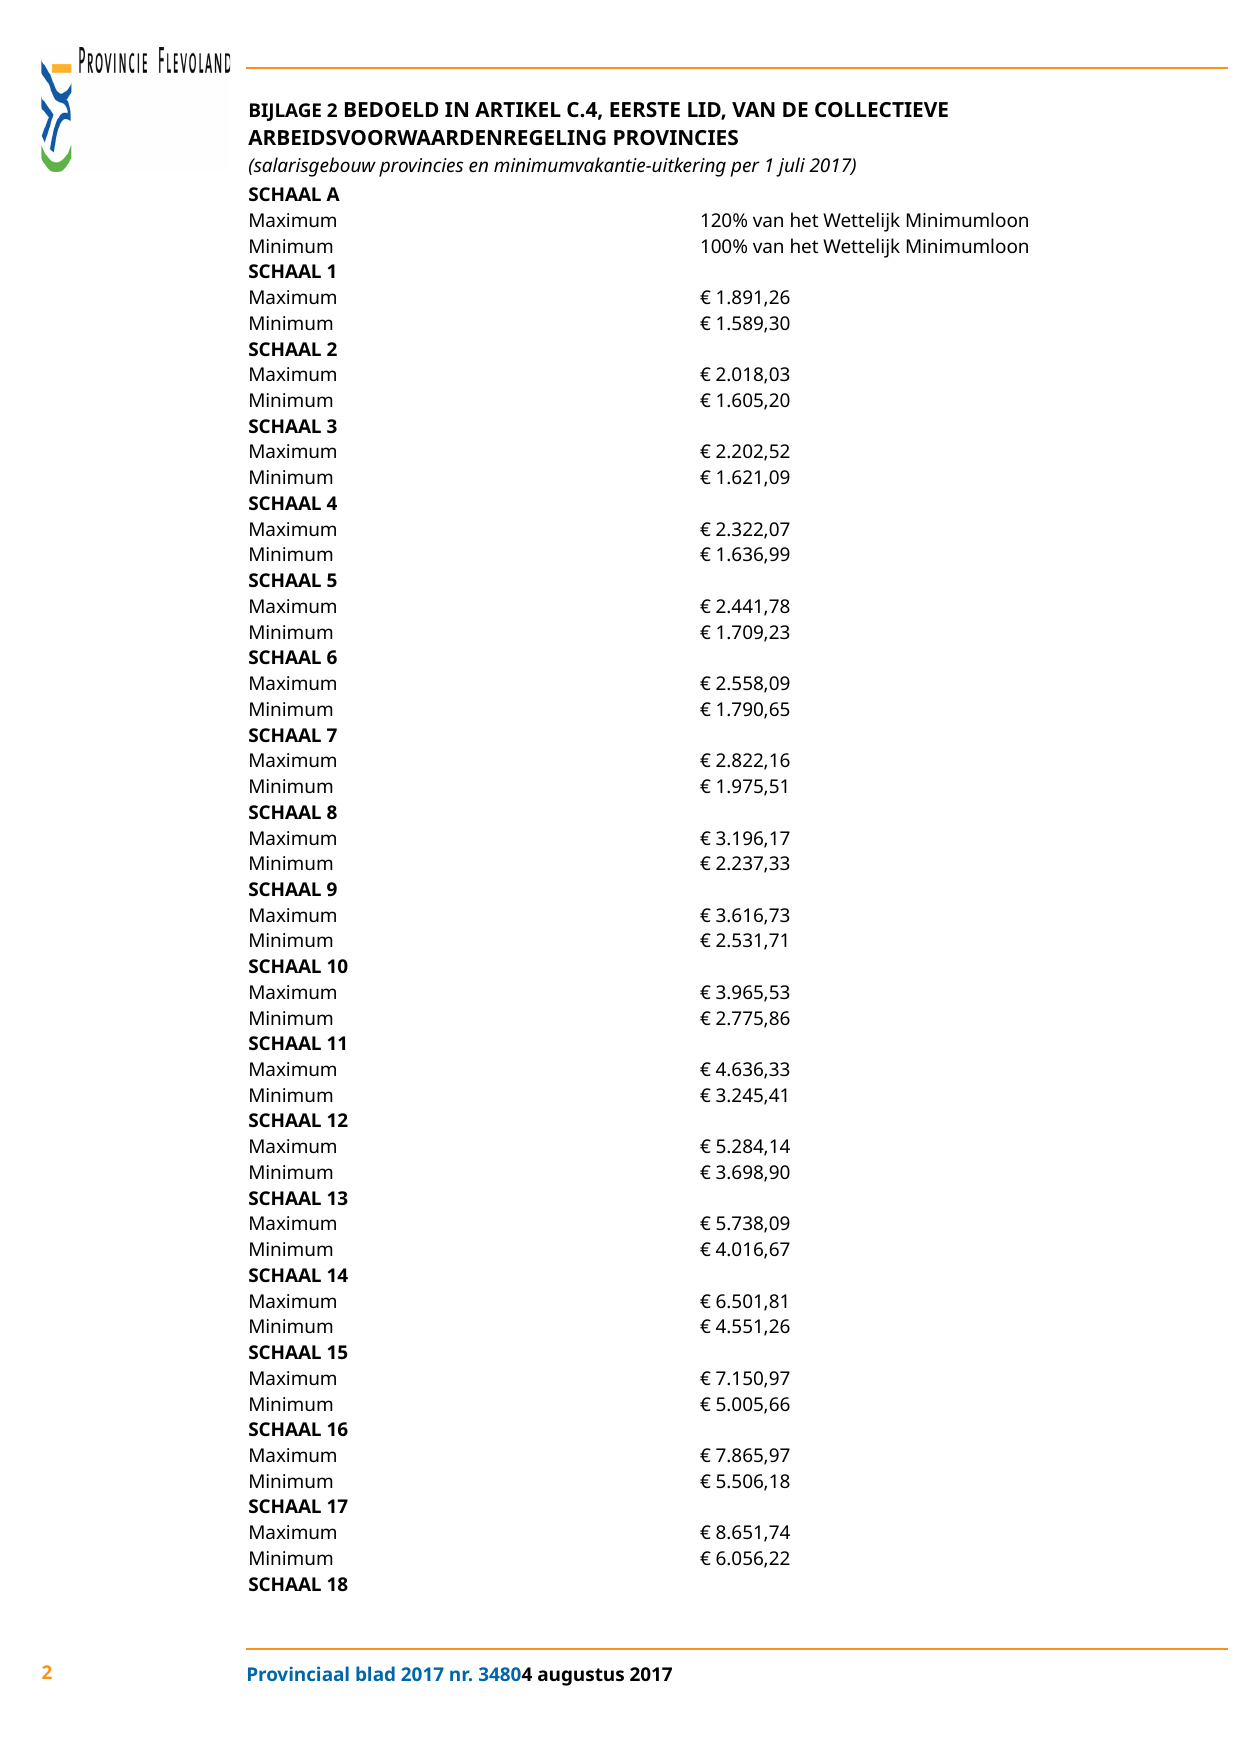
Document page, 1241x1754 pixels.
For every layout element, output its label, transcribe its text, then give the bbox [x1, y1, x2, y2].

table_cell € 2.531,71 [700, 928, 1152, 953]
table_cell Minimum [248, 1545, 700, 1571]
text (salarisgebouw provincies en minimumvakantie-uitkering per 1 juli 2017) [248, 152, 1152, 177]
table_cell Minimum [248, 619, 700, 644]
table_cell € 1.891,26 [700, 284, 1152, 310]
table_cell Maximum [248, 516, 700, 542]
table_cell Maximum [248, 362, 700, 387]
table_cell [700, 1185, 1152, 1211]
table_cell € 2.322,07 [700, 516, 1152, 542]
table_cell Minimum [248, 465, 700, 490]
table_cell € 2.202,52 [700, 439, 1152, 464]
table_cell SCHAAL 5 [248, 568, 700, 593]
table_cell € 5.284,14 [700, 1134, 1152, 1159]
table_cell € 1.636,99 [700, 542, 1152, 567]
table_cell SCHAAL 3 [248, 413, 700, 439]
table_cell € 4.016,67 [700, 1236, 1152, 1262]
table_cell Minimum [248, 773, 700, 799]
table_cell SCHAAL 12 [248, 1108, 700, 1133]
table_cell Maximum [248, 1519, 700, 1545]
table_cell Minimum [248, 696, 700, 722]
table_cell [700, 259, 1152, 284]
table_header SCHAAL A [248, 181, 700, 207]
table_cell € 1.621,09 [700, 465, 1152, 490]
text BIJLAGE 2 BEDOELD IN ARTIKEL C.4, EERSTE LID, VAN DE COLLECTIEVE ARBEIDSVOORWAARDENREGELING PROVINCIES [248, 95, 1152, 152]
picture [41, 47, 231, 172]
table_cell € 3.616,73 [700, 902, 1152, 928]
table_cell € 8.651,74 [700, 1519, 1152, 1545]
table_cell Maximum [248, 979, 700, 1005]
table_cell 100% van het Wettelijk Minimumloon [700, 233, 1152, 259]
table_header [700, 181, 1152, 207]
table_cell Minimum [248, 1468, 700, 1494]
table_cell € 2.558,09 [700, 670, 1152, 696]
table_cell Minimum [248, 1159, 700, 1185]
table_cell € 6.056,22 [700, 1545, 1152, 1571]
table_cell Maximum [248, 1211, 700, 1236]
table_cell Minimum [248, 233, 700, 259]
table_cell [700, 1339, 1152, 1365]
table_cell [700, 953, 1152, 979]
table_cell Minimum [248, 1005, 700, 1031]
table_cell € 3.196,17 [700, 825, 1152, 850]
table_cell Maximum [248, 1288, 700, 1313]
table_cell [700, 336, 1152, 362]
table_cell € 7.865,97 [700, 1442, 1152, 1468]
table_cell SCHAAL 6 [248, 645, 700, 670]
table_cell [700, 1416, 1152, 1442]
table_cell Maximum [248, 284, 700, 310]
table_cell € 2.441,78 [700, 593, 1152, 619]
table_cell € 4.551,26 [700, 1314, 1152, 1339]
table_cell € 4.636,33 [700, 1056, 1152, 1082]
table_cell SCHAAL 2 [248, 336, 700, 362]
table_cell € 2.237,33 [700, 850, 1152, 876]
table_cell Minimum [248, 1391, 700, 1416]
table_cell € 1.589,30 [700, 310, 1152, 336]
table_cell Maximum [248, 670, 700, 696]
table_cell Minimum [248, 387, 700, 413]
table_cell Minimum [248, 928, 700, 953]
table_cell SCHAAL 13 [248, 1185, 700, 1211]
table_cell Maximum [248, 593, 700, 619]
table_cell € 2.018,03 [700, 362, 1152, 387]
table_cell Minimum [248, 1314, 700, 1339]
table_cell SCHAAL 18 [248, 1571, 700, 1597]
table_cell SCHAAL 16 [248, 1416, 700, 1442]
table_cell € 1.975,51 [700, 773, 1152, 799]
table_cell Maximum [248, 902, 700, 928]
table_cell [700, 1262, 1152, 1288]
table_cell [700, 1031, 1152, 1056]
table_cell SCHAAL 11 [248, 1031, 700, 1056]
table_cell € 1.790,65 [700, 696, 1152, 722]
table_cell € 2.775,86 [700, 1005, 1152, 1031]
table_cell Maximum [248, 1056, 700, 1082]
table_cell Maximum [248, 1365, 700, 1391]
table_cell € 2.822,16 [700, 748, 1152, 773]
table_cell [700, 568, 1152, 593]
table_cell [700, 1494, 1152, 1519]
table_cell Minimum [248, 850, 700, 876]
table_cell SCHAAL 14 [248, 1262, 700, 1288]
table_cell Maximum [248, 1442, 700, 1468]
table_cell € 5.005,66 [700, 1391, 1152, 1416]
table_cell SCHAAL 4 [248, 490, 700, 516]
table_cell Maximum [248, 1134, 700, 1159]
table_cell 120% van het Wettelijk Minimumloon [700, 207, 1152, 233]
table_cell SCHAAL 9 [248, 876, 700, 902]
table_cell Maximum [248, 748, 700, 773]
table_cell [700, 876, 1152, 902]
table_cell [700, 490, 1152, 516]
table_cell [700, 799, 1152, 825]
table_cell [700, 1571, 1152, 1597]
table_cell € 7.150,97 [700, 1365, 1152, 1391]
table_cell € 3.698,90 [700, 1159, 1152, 1185]
table_cell € 1.709,23 [700, 619, 1152, 644]
table_cell SCHAAL 17 [248, 1494, 700, 1519]
table_cell Minimum [248, 1082, 700, 1108]
table_cell € 6.501,81 [700, 1288, 1152, 1313]
table_cell Maximum [248, 207, 700, 233]
table_cell € 5.738,09 [700, 1211, 1152, 1236]
table_cell Minimum [248, 1236, 700, 1262]
table_cell SCHAAL 8 [248, 799, 700, 825]
table_cell € 3.245,41 [700, 1082, 1152, 1108]
table_cell Minimum [248, 542, 700, 567]
table_cell Maximum [248, 825, 700, 850]
table_cell [700, 1108, 1152, 1133]
table_cell € 3.965,53 [700, 979, 1152, 1005]
table_cell [700, 413, 1152, 439]
table_cell [700, 645, 1152, 670]
table_cell SCHAAL 1 [248, 259, 700, 284]
table_cell SCHAAL 15 [248, 1339, 700, 1365]
table_cell SCHAAL 7 [248, 722, 700, 747]
table_cell SCHAAL 10 [248, 953, 700, 979]
table_cell Maximum [248, 439, 700, 464]
table_cell € 1.605,20 [700, 387, 1152, 413]
table_cell € 5.506,18 [700, 1468, 1152, 1494]
table_cell Minimum [248, 310, 700, 336]
table_cell [700, 722, 1152, 747]
